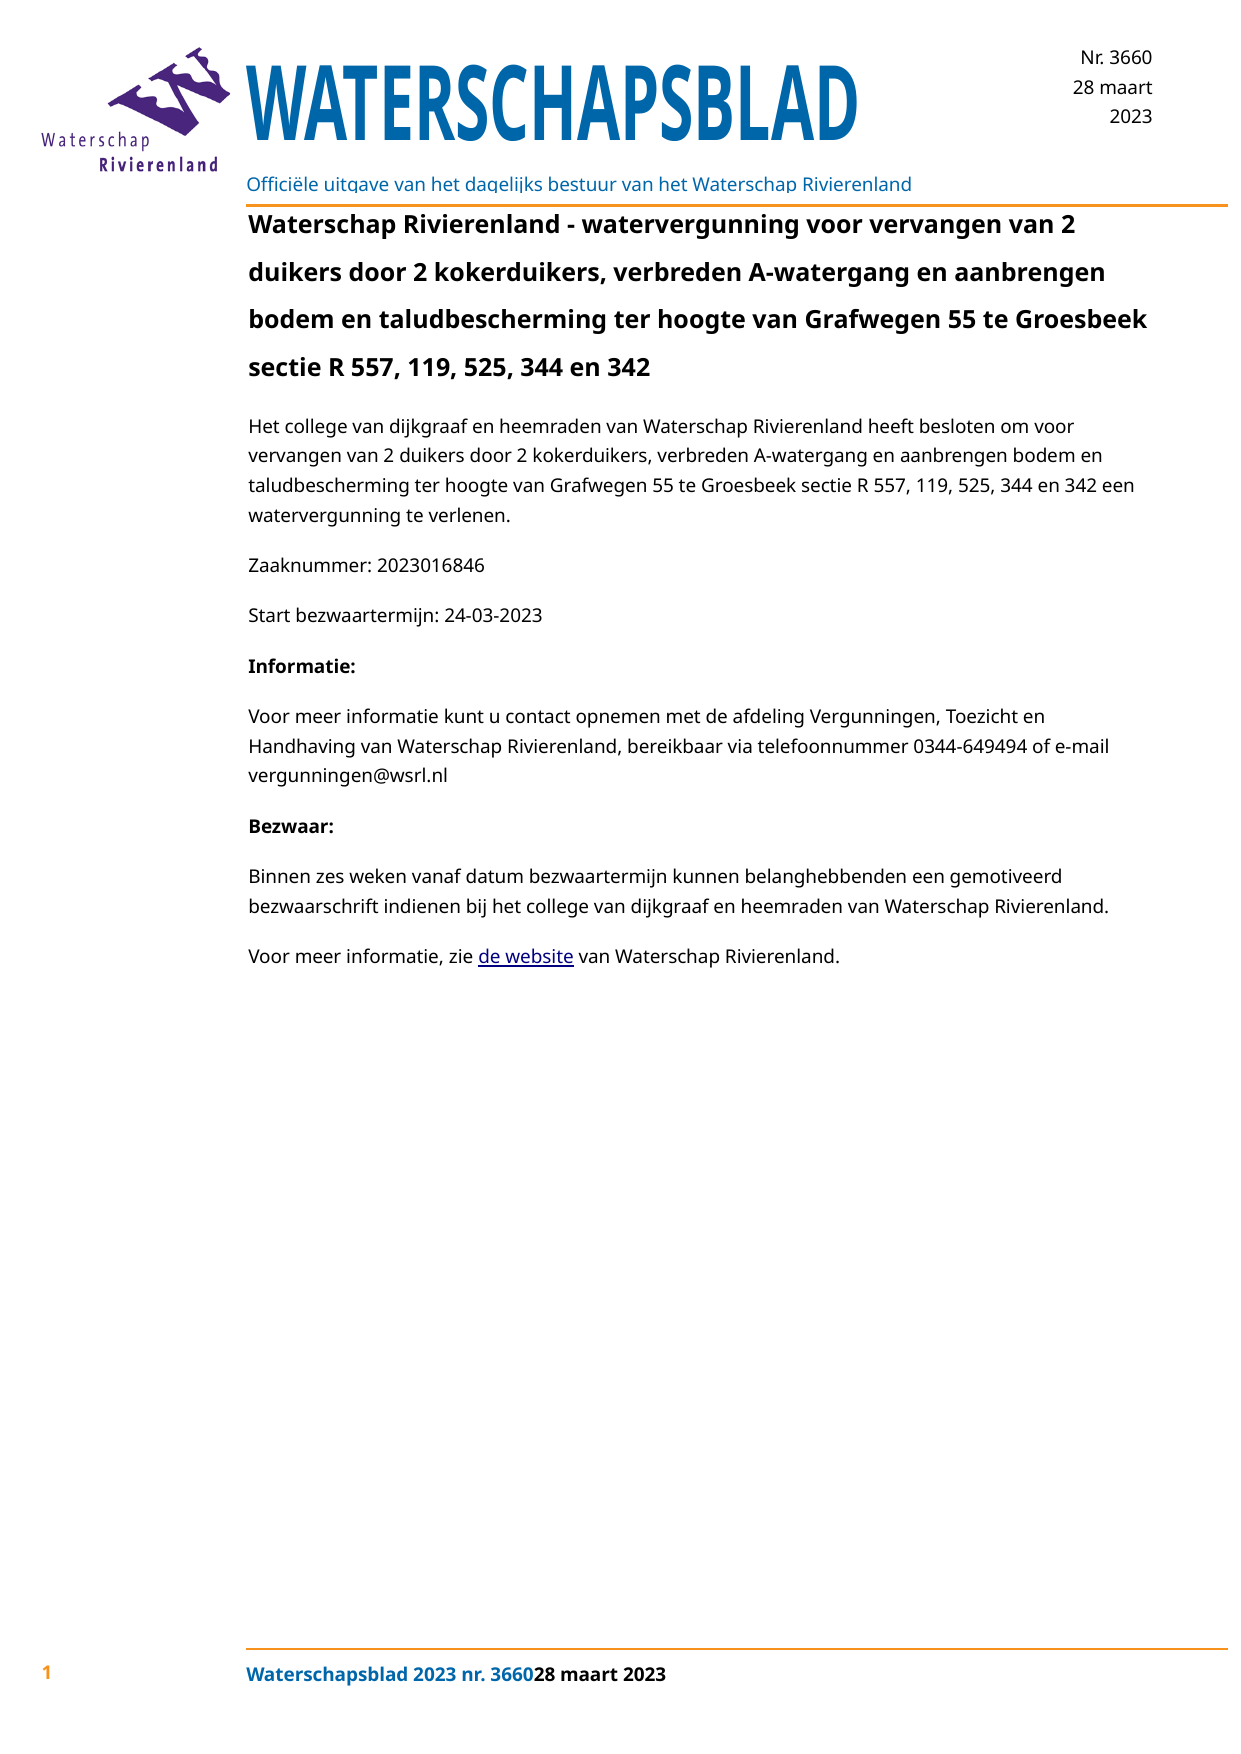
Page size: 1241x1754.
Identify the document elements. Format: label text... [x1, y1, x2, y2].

text Het college van dijkgraaf en heemraden van Waterschap Rivierenland heeft besloten om voor vervangen van 2 duikers door 2 kokerduikers, verbreden A-watergang en aanbrengen bodem en taludbescherming ter hoogte van Grafwegen 55 te Groesbeek sectie R 557, 119, 525, 344 en 342 een watervergunning te verlenen. [248, 413, 1152, 528]
text Waterschap Rivierenland - watervergunning voor vervangen van 2 duikers door 2 kokerduikers, verbreden A-watergang en aanbrengen bodem en taludbescherming ter hoogte van Grafwegen 55 te Groesbeek sectie R 557, 119, 525, 344 en 342 [248, 207, 1152, 384]
text Bezwaar: [248, 813, 1152, 839]
text Zaaknummer: 2023016846 [248, 552, 1152, 578]
text Voor meer informatie, zie de website van Waterschap Rivierenland. [248, 943, 1152, 969]
text Binnen zes weken vanaf datum bezwaartermijn kunnen belanghebbenden een gemotiveerd bezwaarschrift indienen bij het college van dijkgraaf en heemraden van Waterschap Rivierenland. [248, 863, 1152, 919]
text Start bezwaartermijn: 24-03-2023 [248, 603, 1152, 628]
text Voor meer informatie kunt u contact opnemen met de afdeling Vergunningen, Toezicht en Handhaving van Waterschap Rivierenland, bereikbaar via telefoonnummer 0344-649494 of e-mail vergunningen@wsrl.nl [248, 703, 1152, 788]
text Informatie: [248, 653, 1152, 679]
picture [41, 47, 231, 172]
